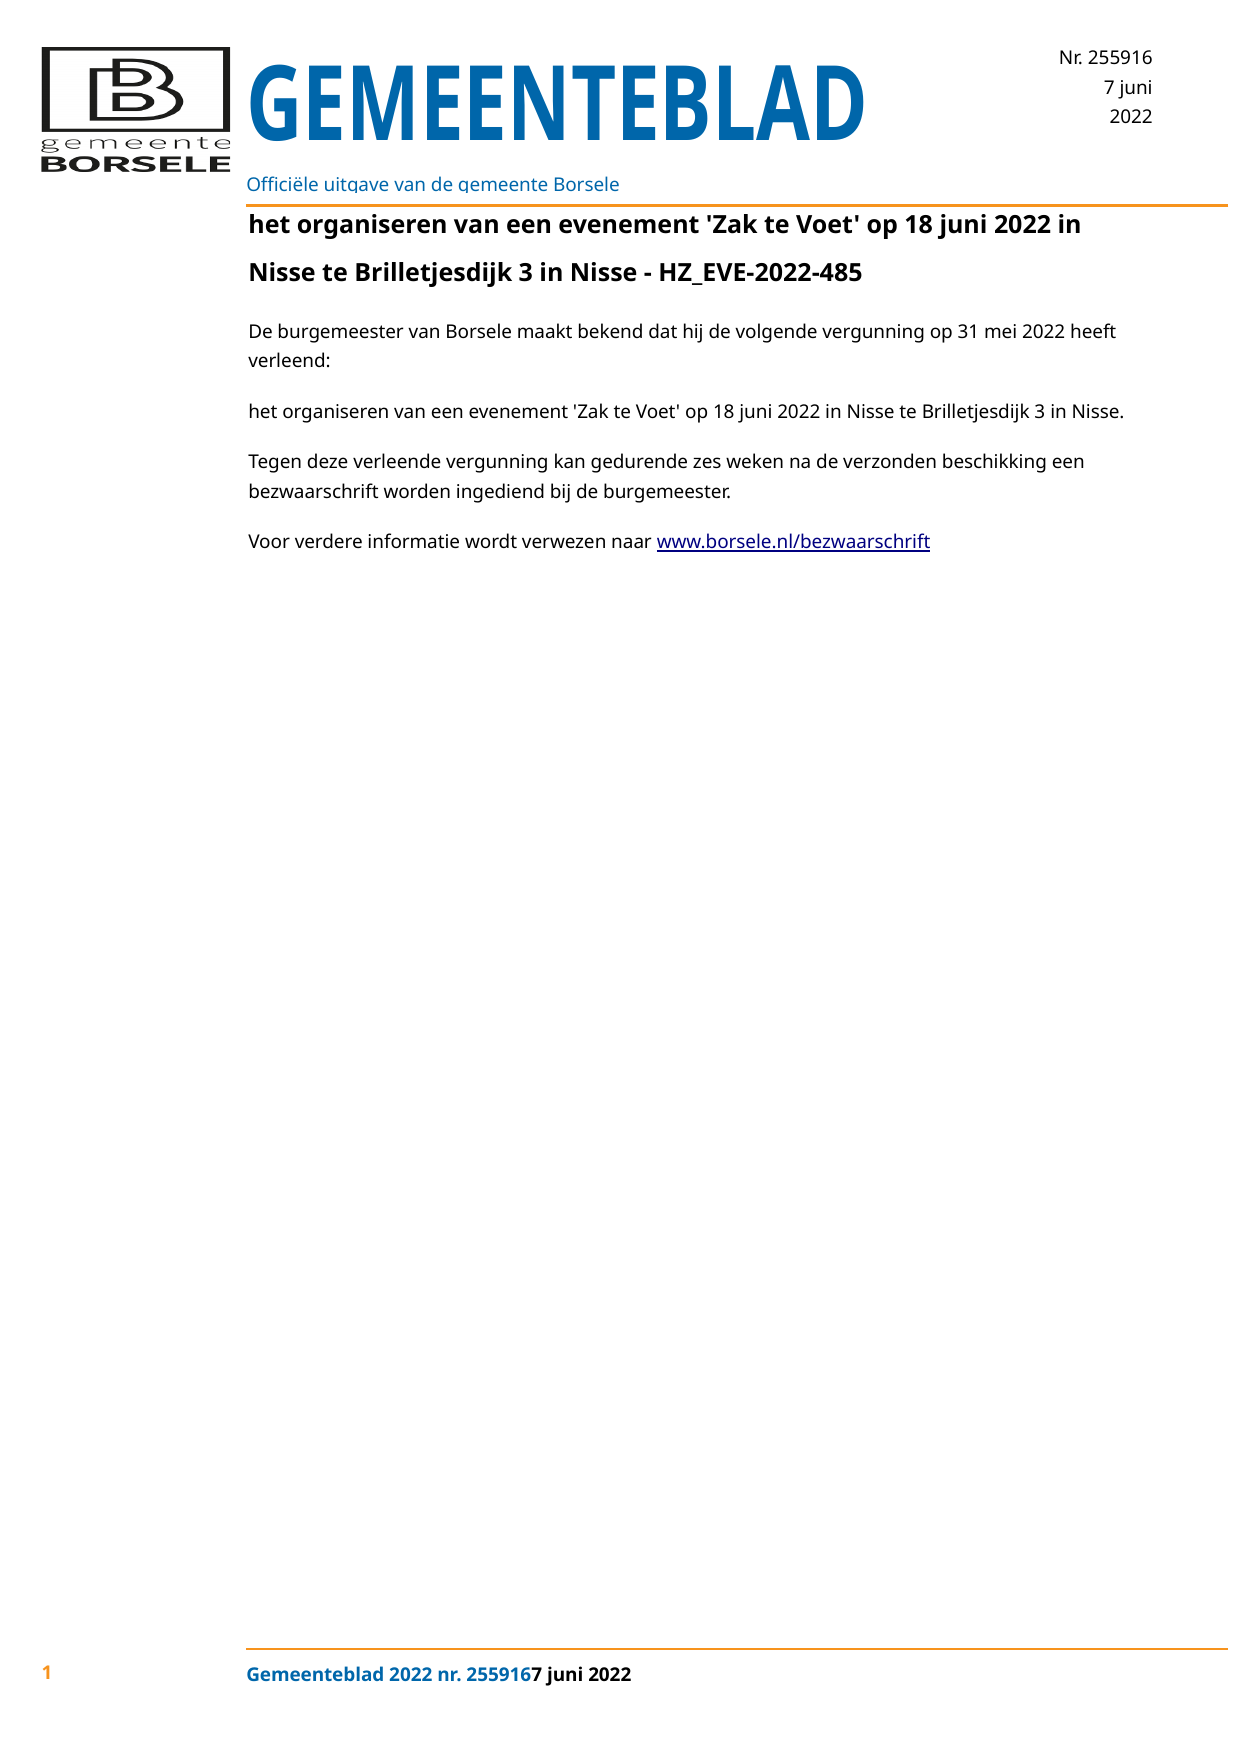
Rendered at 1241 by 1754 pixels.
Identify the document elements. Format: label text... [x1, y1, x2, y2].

text het organiseren van een evenement 'Zak te Voet' op 18 juni 2022 in Nisse te Brilletjesdijk 3 in Nisse - HZ_EVE-2022-485 [248, 207, 1152, 288]
picture [41, 47, 231, 172]
text De burgemeester van Borsele maakt bekend dat hij de volgende vergunning op 31 mei 2022 heeft verleend: [248, 318, 1152, 373]
text het organiseren van een evenement 'Zak te Voet' op 18 juni 2022 in Nisse te Brilletjesdijk 3 in Nisse. [248, 398, 1152, 424]
text Tegen deze verleende vergunning kan gedurende zes weken na de verzonden beschikking een bezwaarschrift worden ingediend bij de burgemeester. [248, 448, 1152, 504]
text Voor verdere informatie wordt verwezen naar www.borsele.nl/bezwaarschrift [248, 528, 1152, 554]
